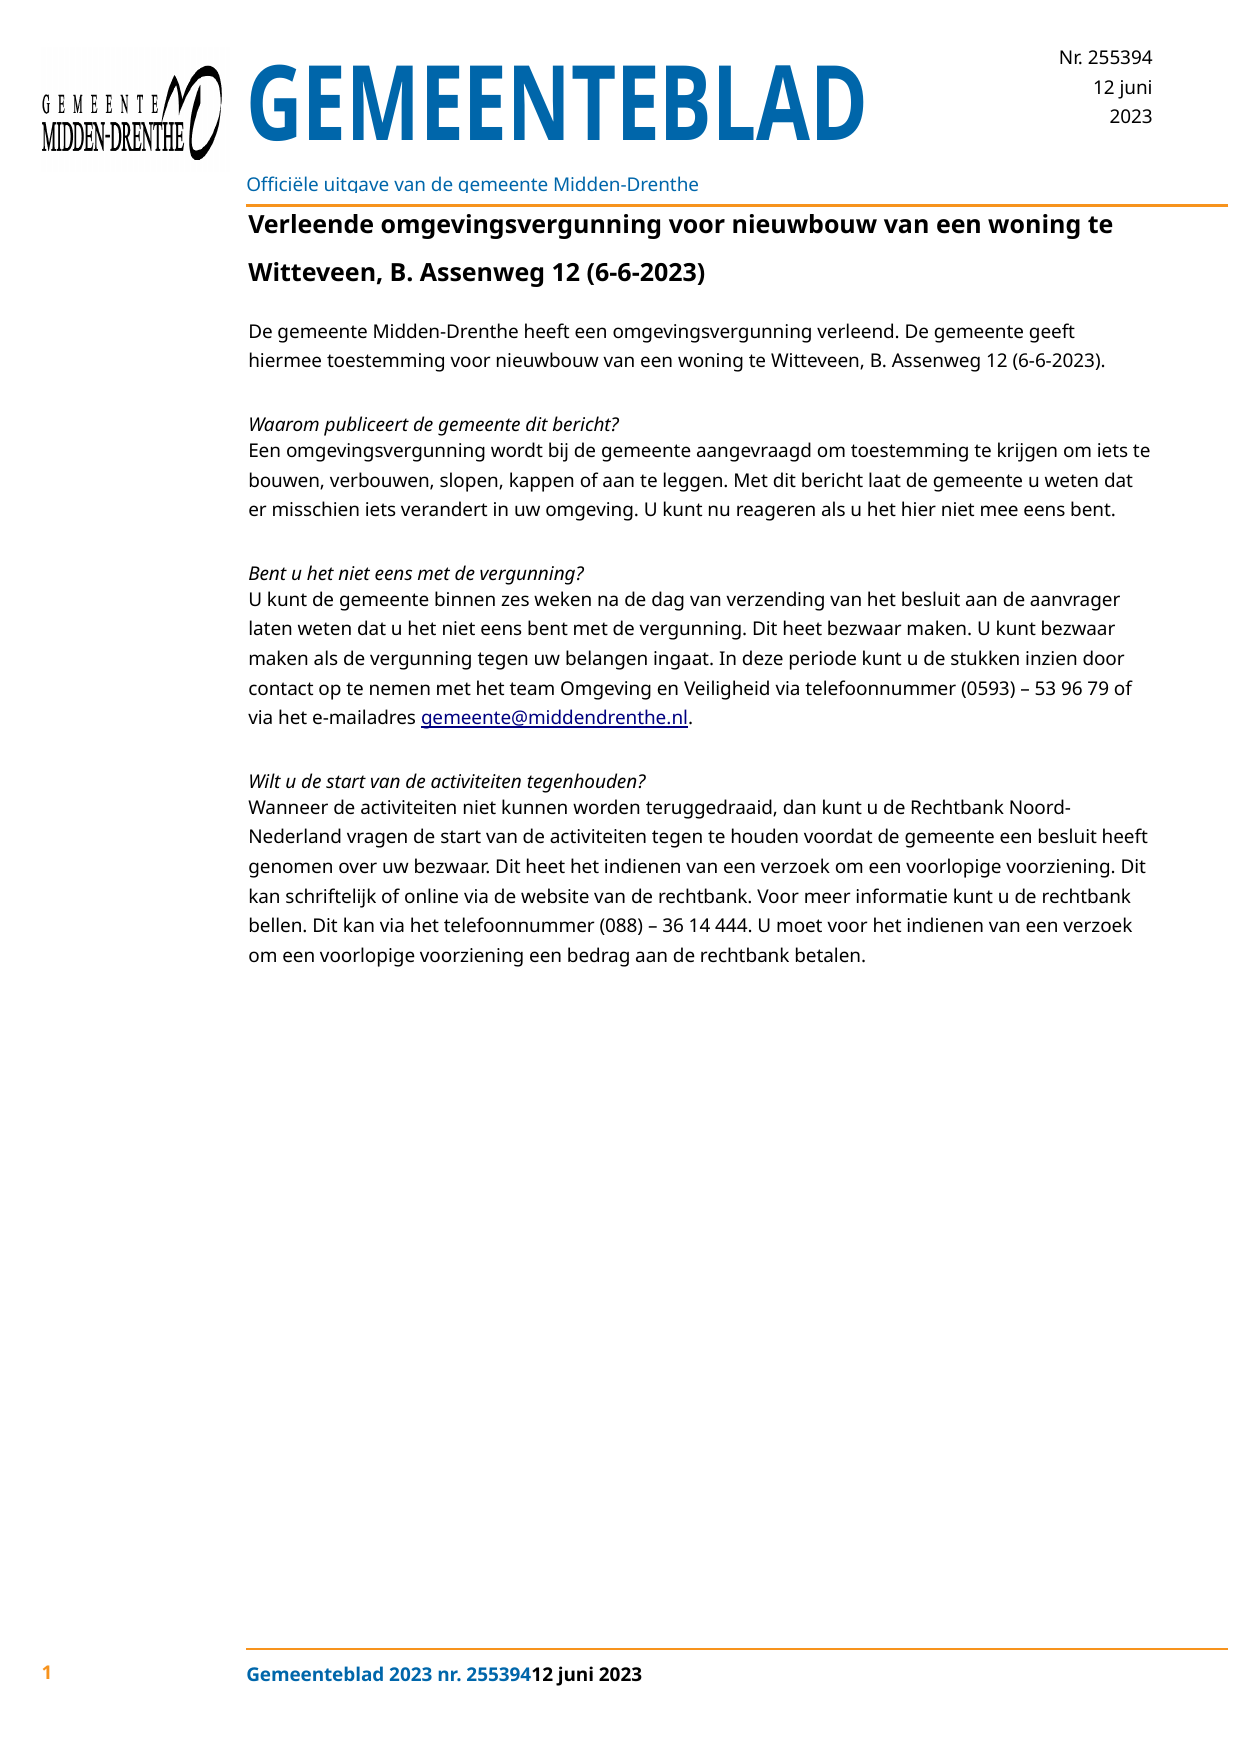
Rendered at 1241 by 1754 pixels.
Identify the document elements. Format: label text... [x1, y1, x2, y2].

picture [41, 47, 231, 172]
text Waarom publiceert de gemeente dit bericht? [248, 411, 1152, 437]
text Verleende omgevingsvergunning voor nieuwbouw van een woning te Witteveen, B. Assenweg 12 (6-6-2023) [248, 207, 1152, 288]
text Bent u het niet eens met de vergunning? [248, 560, 1152, 586]
text Wilt u de start van de activiteiten tegenhouden? [248, 768, 1152, 794]
text Een omgevingsvergunning wordt bij de gemeente aangevraagd om toestemming te krijgen om iets te bouwen, verbouwen, slopen, kappen of aan te leggen. Met dit bericht laat de gemeente u weten dat er misschien iets verandert in uw omgeving. U kunt nu reageren als u het hier niet mee eens bent. [248, 437, 1152, 522]
text U kunt de gemeente binnen zes weken na de dag van verzending van het besluit aan de aanvrager laten weten dat u het niet eens bent met de vergunning. Dit heet bezwaar maken. U kunt bezwaar maken als de vergunning tegen uw belangen ingaat. In deze periode kunt u de stukken inzien door contact op te nemen met het team Omgeving en Veiligheid via telefoonnummer (0593) – 53 96 79 of via het e-mailadres gemeente@middendrenthe.nl. [248, 586, 1152, 730]
text Wanneer de activiteiten niet kunnen worden teruggedraaid, dan kunt u de Rechtbank Noord-Nederland vragen de start van de activiteiten tegen te houden voordat de gemeente een besluit heeft genomen over uw bezwaar. Dit heet het indienen van een verzoek om een voorlopige voorziening. Dit kan schriftelijk of online via de website van de rechtbank. Voor meer informatie kunt u de rechtbank bellen. Dit kan via het telefoonnummer (088) – 36 14 444. U moet voor het indienen van een verzoek om een voorlopige voorziening een bedrag aan de rechtbank betalen. [248, 794, 1152, 968]
text De gemeente Midden-Drenthe heeft een omgevingsvergunning verleend. De gemeente geeft hiermee toestemming voor nieuwbouw van een woning te Witteveen, B. Assenweg 12 (6-6-2023). [248, 318, 1152, 373]
